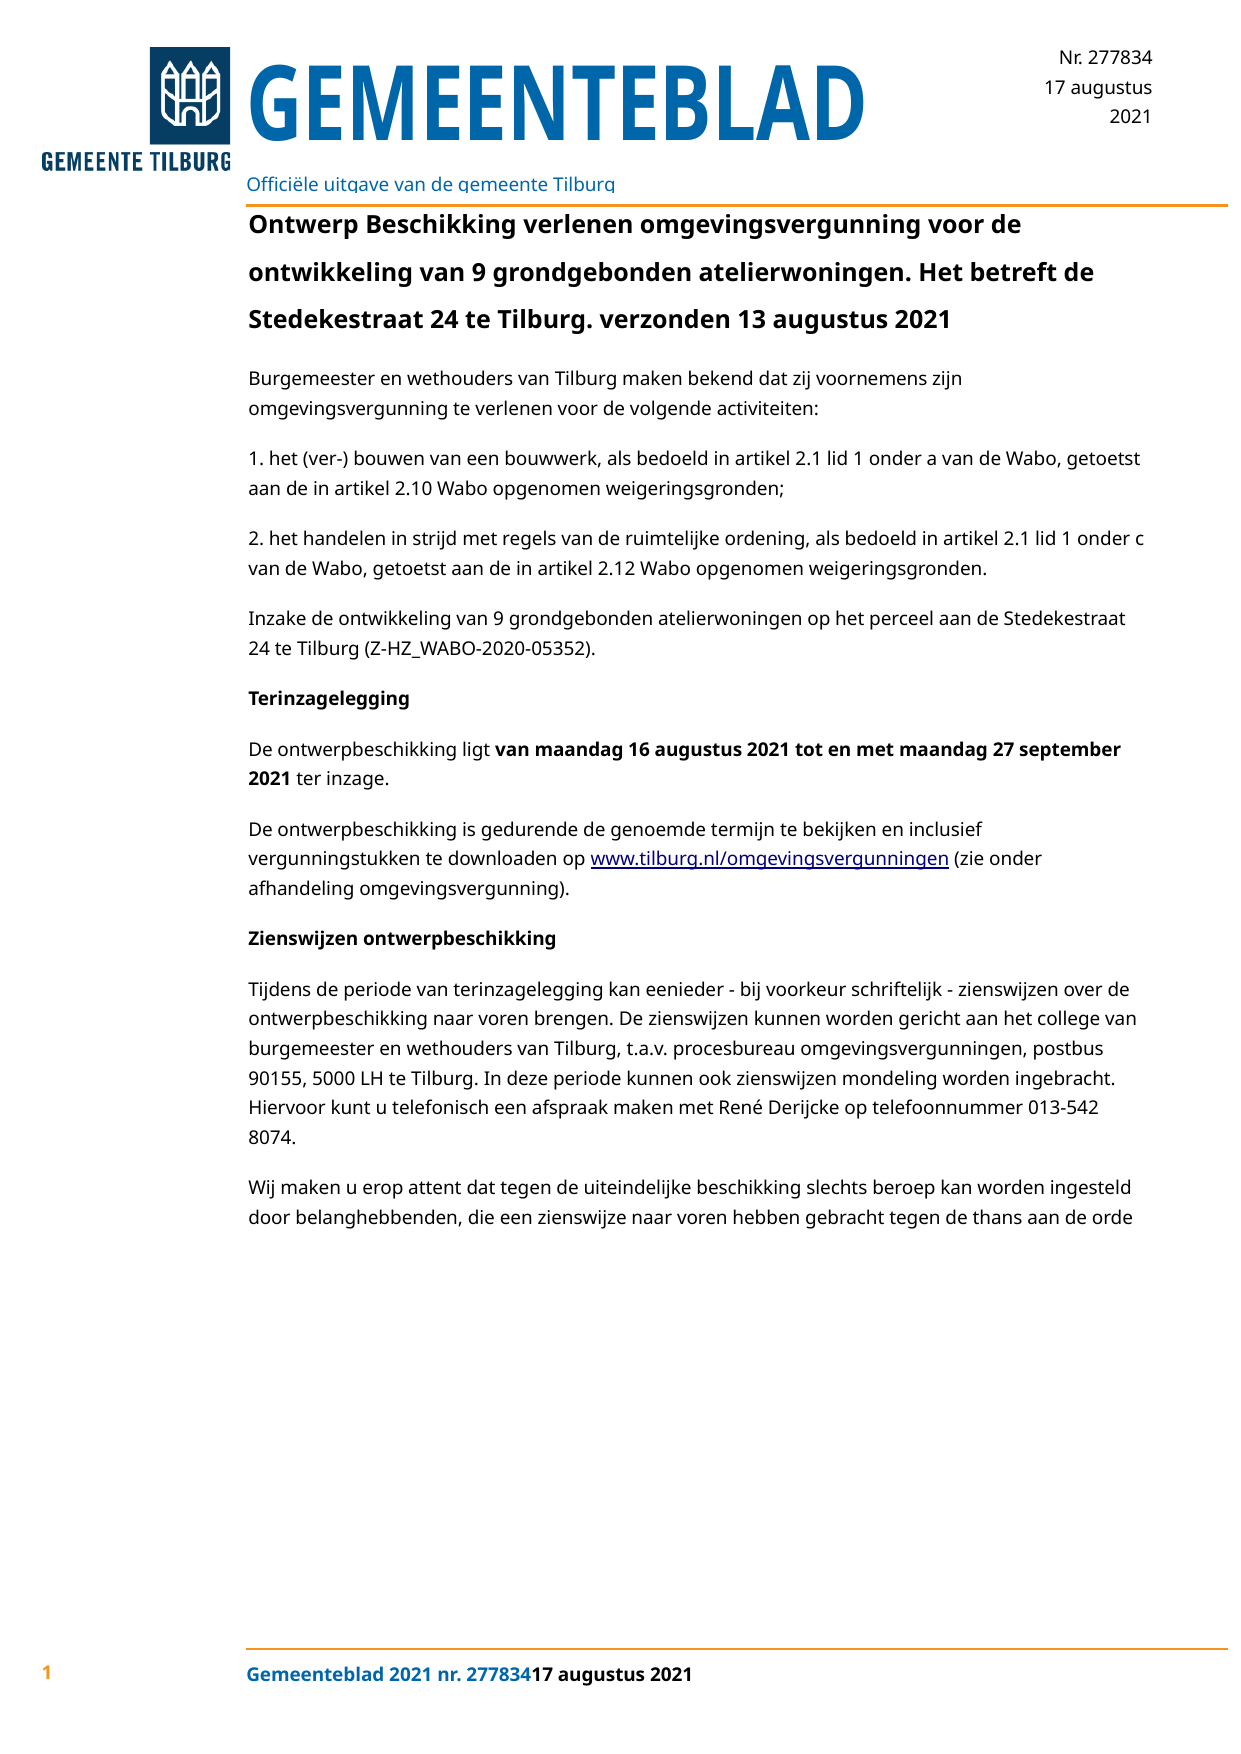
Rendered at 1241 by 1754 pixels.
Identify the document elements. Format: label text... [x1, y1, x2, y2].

text 2. het handelen in strijd met regels van de ruimtelijke ordening, als bedoeld in artikel 2.1 lid 1 onder c van de Wabo, getoetst aan de in artikel 2.12 Wabo opgenomen weigeringsgronden. [248, 526, 1152, 581]
text De ontwerpbeschikking ligt van maandag 16 augustus 2021 tot en met maandag 27 september 2021 ter inzage. [248, 736, 1152, 791]
text Wij maken u erop attent dat tegen de uiteindelijke beschikking slechts beroep kan worden ingesteld door belanghebbenden, die een zienswijze naar voren hebben gebracht tegen de thans aan de orde [248, 1174, 1152, 1229]
text Tijdens de periode van terinzagelegging kan eenieder - bij voorkeur schriftelijk - zienswijzen over de ontwerpbeschikking naar voren brengen. De zienswijzen kunnen worden gericht aan het college van burgemeester en wethouders van Tilburg, t.a.v. procesbureau omgevingsvergunningen, postbus 90155, 5000 LH te Tilburg. In deze periode kunnen ook zienswijzen mondeling worden ingebracht. Hiervoor kunt u telefonisch een afspraak maken met René Derijcke op telefoonnummer 013-542 8074. [248, 976, 1152, 1149]
text 1. het (ver-) bouwen van een bouwwerk, als bedoeld in artikel 2.1 lid 1 onder a van de Wabo, getoetst aan de in artikel 2.10 Wabo opgenomen weigeringsgronden; [248, 446, 1152, 501]
text Inzake de ontwikkeling van 9 grondgebonden atelierwoningen op het perceel aan de Stedekestraat 24 te Tilburg (Z-HZ_WABO-2020-05352). [248, 606, 1152, 661]
text Burgemeester en wethouders van Tilburg maken bekend dat zij voornemens zijn omgevingsvergunning te verlenen voor de volgende activiteiten: [248, 366, 1152, 421]
text Ontwerp Beschikking verlenen omgevingsvergunning voor de ontwikkeling van 9 grondgebonden atelierwoningen. Het betreft de Stedekestraat 24 te Tilburg. verzonden 13 augustus 2021 [248, 207, 1152, 336]
picture [41, 47, 231, 172]
text Zienswijzen ontwerpbeschikking [248, 926, 1152, 951]
text De ontwerpbeschikking is gedurende de genoemde termijn te bekijken en inclusief vergunningstukken te downloaden op www.tilburg.nl/omgevingsvergunningen (zie onder afhandeling omgevingsvergunning). [248, 816, 1152, 901]
text Terinzagelegging [248, 686, 1152, 711]
